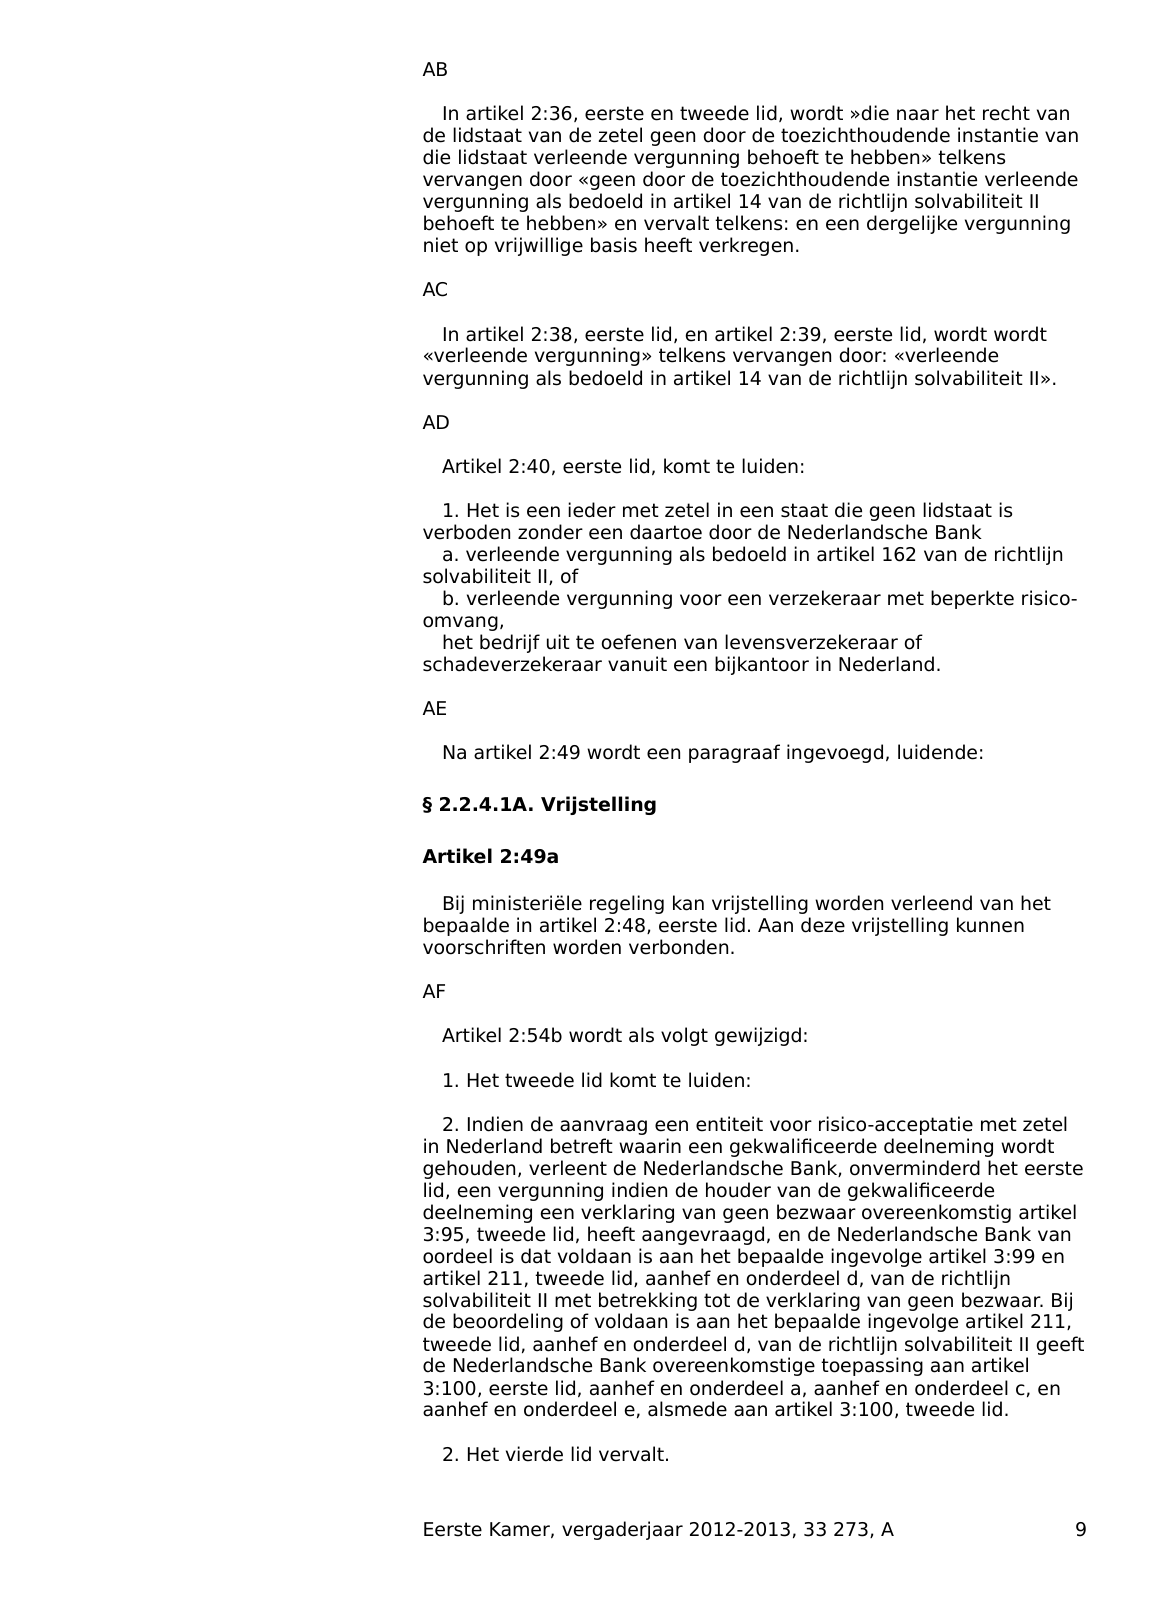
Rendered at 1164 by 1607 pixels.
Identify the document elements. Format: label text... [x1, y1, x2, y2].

text Artikel 2:54b wordt als volgt gewijzigd: [422, 1025, 1087, 1047]
text 1. Het is een ieder met zetel in een staat die geen lidstaat is verboden zonder een daartoe door de Nederlandsche Bank [422, 500, 1087, 544]
subtitle § 2.2.4.1A. Vrijstelling [422, 794, 1087, 816]
text In artikel 2:36, eerste en tweede lid, wordt »die naar het recht van de lidstaat van de zetel geen door de toezichthoudende instantie van die lidstaat verleende vergunning behoeft te hebben» telkens vervangen door «geen door de toezichthoudende instantie verleende vergunning als bedoeld in artikel 14 van de richtlijn solvabiliteit II behoeft te hebben» en vervalt telkens: en een dergelijke vergunning niet op vrijwillige basis heeft verkregen. [422, 103, 1087, 257]
text 1. Het tweede lid komt te luiden: [422, 1069, 1087, 1091]
text Artikel 2:40, eerste lid, komt te luiden: [422, 456, 1087, 478]
text Bij ministeriële regeling kan vrijstelling worden verleend van het bepaalde in artikel 2:48, eerste lid. Aan deze vrijstelling kunnen voorschriften worden verbonden. [422, 893, 1087, 959]
text b. verleende vergunning voor een verzekeraar met beperkte risico-omvang, [422, 588, 1087, 632]
text AC [422, 279, 1087, 301]
text Na artikel 2:49 wordt een paragraaf ingevoegd, luidende: [422, 742, 1087, 764]
text 2. Het vierde lid vervalt. [422, 1443, 1087, 1466]
text AB [422, 59, 1087, 81]
text In artikel 2:38, eerste lid, en artikel 2:39, eerste lid, wordt wordt «verleende vergunning» telkens vervangen door: «verleende vergunning als bedoeld in artikel 14 van de richtlijn solvabiliteit II». [422, 323, 1087, 389]
subtitle Artikel 2:49a [422, 846, 1087, 868]
text AF [422, 981, 1087, 1003]
text AE [422, 698, 1087, 720]
text AD [422, 412, 1087, 433]
text a. verleende vergunning als bedoeld in artikel 162 van de richtlijn solvabiliteit II, of [422, 544, 1087, 588]
text het bedrijf uit te oefenen van levensverzekeraar of schadeverzekeraar vanuit een bijkantoor in Nederland. [422, 632, 1087, 676]
text 2. Indien de aanvraag een entiteit voor risico-acceptatie met zetel in Nederland betreft waarin een gekwalificeerde deelneming wordt gehouden, verleent de Nederlandsche Bank, onverminderd het eerste lid, een vergunning indien de houder van de gekwalificeerde deelneming een verklaring van geen bezwaar overeenkomstig artikel 3:95, tweede lid, heeft aangevraagd, en de Nederlandsche Bank van oordeel is dat voldaan is aan het bepaalde ingevolge artikel 3:99 en artikel 211, tweede lid, aanhef en onderdeel d, van de richtlijn solvabiliteit II met betrekking tot de verklaring van geen bezwaar. Bij de beoordeling of voldaan is aan het bepaalde ingevolge artikel 211, tweede lid, aanhef en onderdeel d, van de richtlijn solvabiliteit II geeft de Nederlandsche Bank overeenkomstige toepassing aan artikel 3:100, eerste lid, aanhef en onderdeel a, aanhef en onderdeel c, en aanhef en onderdeel e, alsmede aan artikel 3:100, tweede lid. [422, 1114, 1087, 1421]
